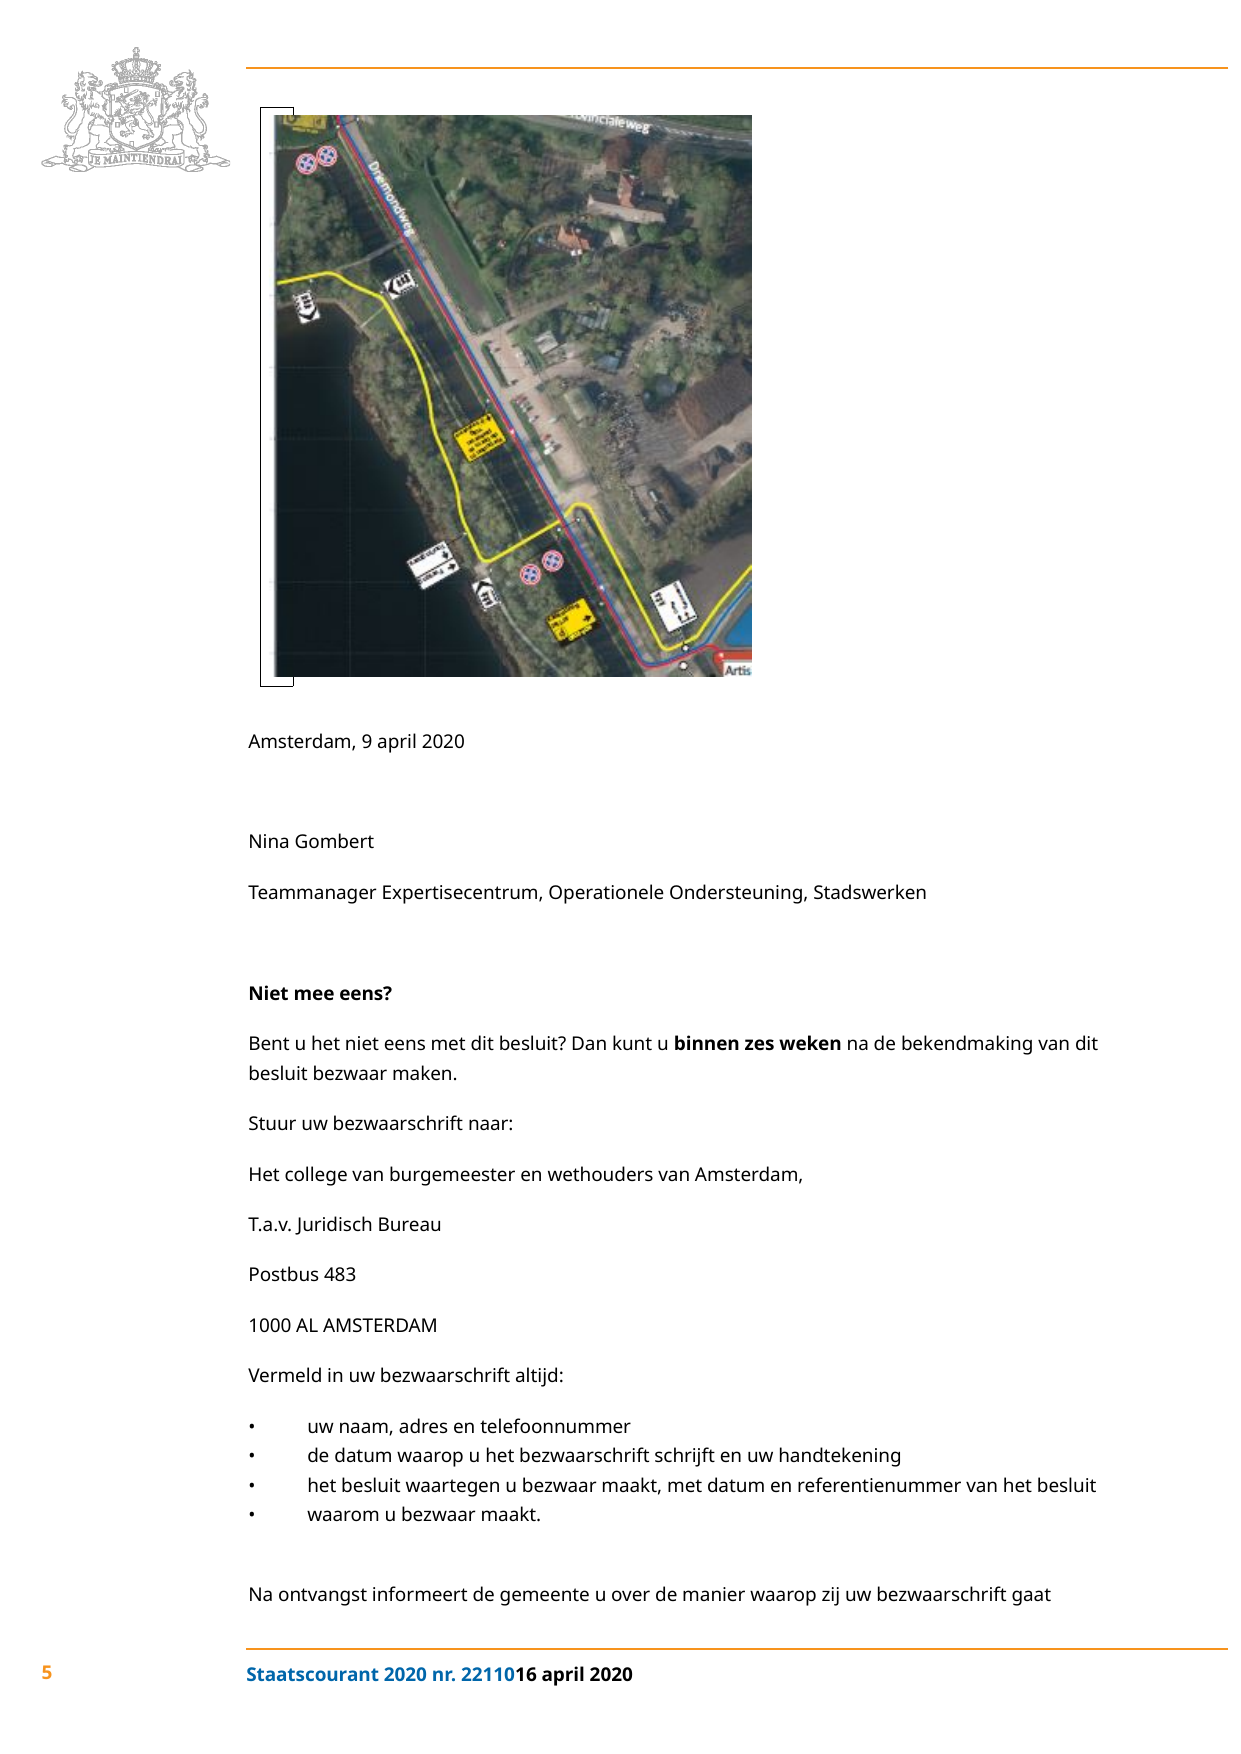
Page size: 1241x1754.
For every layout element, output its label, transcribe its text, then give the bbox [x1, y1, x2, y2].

text 1000 AL AMSTERDAM [248, 1312, 1152, 1338]
text Bent u het niet eens met dit besluit? Dan kunt u binnen zes weken na de bekendmaking van dit besluit bezwaar maken. [248, 1030, 1152, 1086]
text Teammanager Expertisecentrum, Operationele Ondersteuning, Stadswerken [248, 879, 1152, 905]
picture [41, 47, 231, 172]
list waarom u bezwaar maakt. [248, 1502, 1152, 1527]
text Amsterdam, 9 april 2020 [248, 728, 1152, 753]
text Vermeld in uw bezwaarschrift altijd: [248, 1362, 1152, 1388]
list het besluit waartegen u bezwaar maakt, met datum en referentienummer van het besluit [248, 1472, 1152, 1498]
text Niet mee eens? [248, 980, 1152, 1006]
text Postbus 483 [248, 1262, 1152, 1287]
text T.a.v. Juridisch Bureau [248, 1211, 1152, 1237]
text Na ontvangst informeert de gemeente u over de manier waarop zij uw bezwaarschrift gaat [248, 1582, 1152, 1607]
list uw naam, adres en telefoonnummer [248, 1413, 1152, 1438]
text Het college van burgemeester en wethouders van Amsterdam, [248, 1161, 1152, 1186]
text Stuur uw bezwaarschrift naar: [248, 1110, 1152, 1136]
list de datum waarop u het bezwaarschrift schrijft en uw handtekening [248, 1442, 1152, 1468]
picture [268, 115, 752, 677]
text Nina Gombert [248, 829, 1152, 854]
